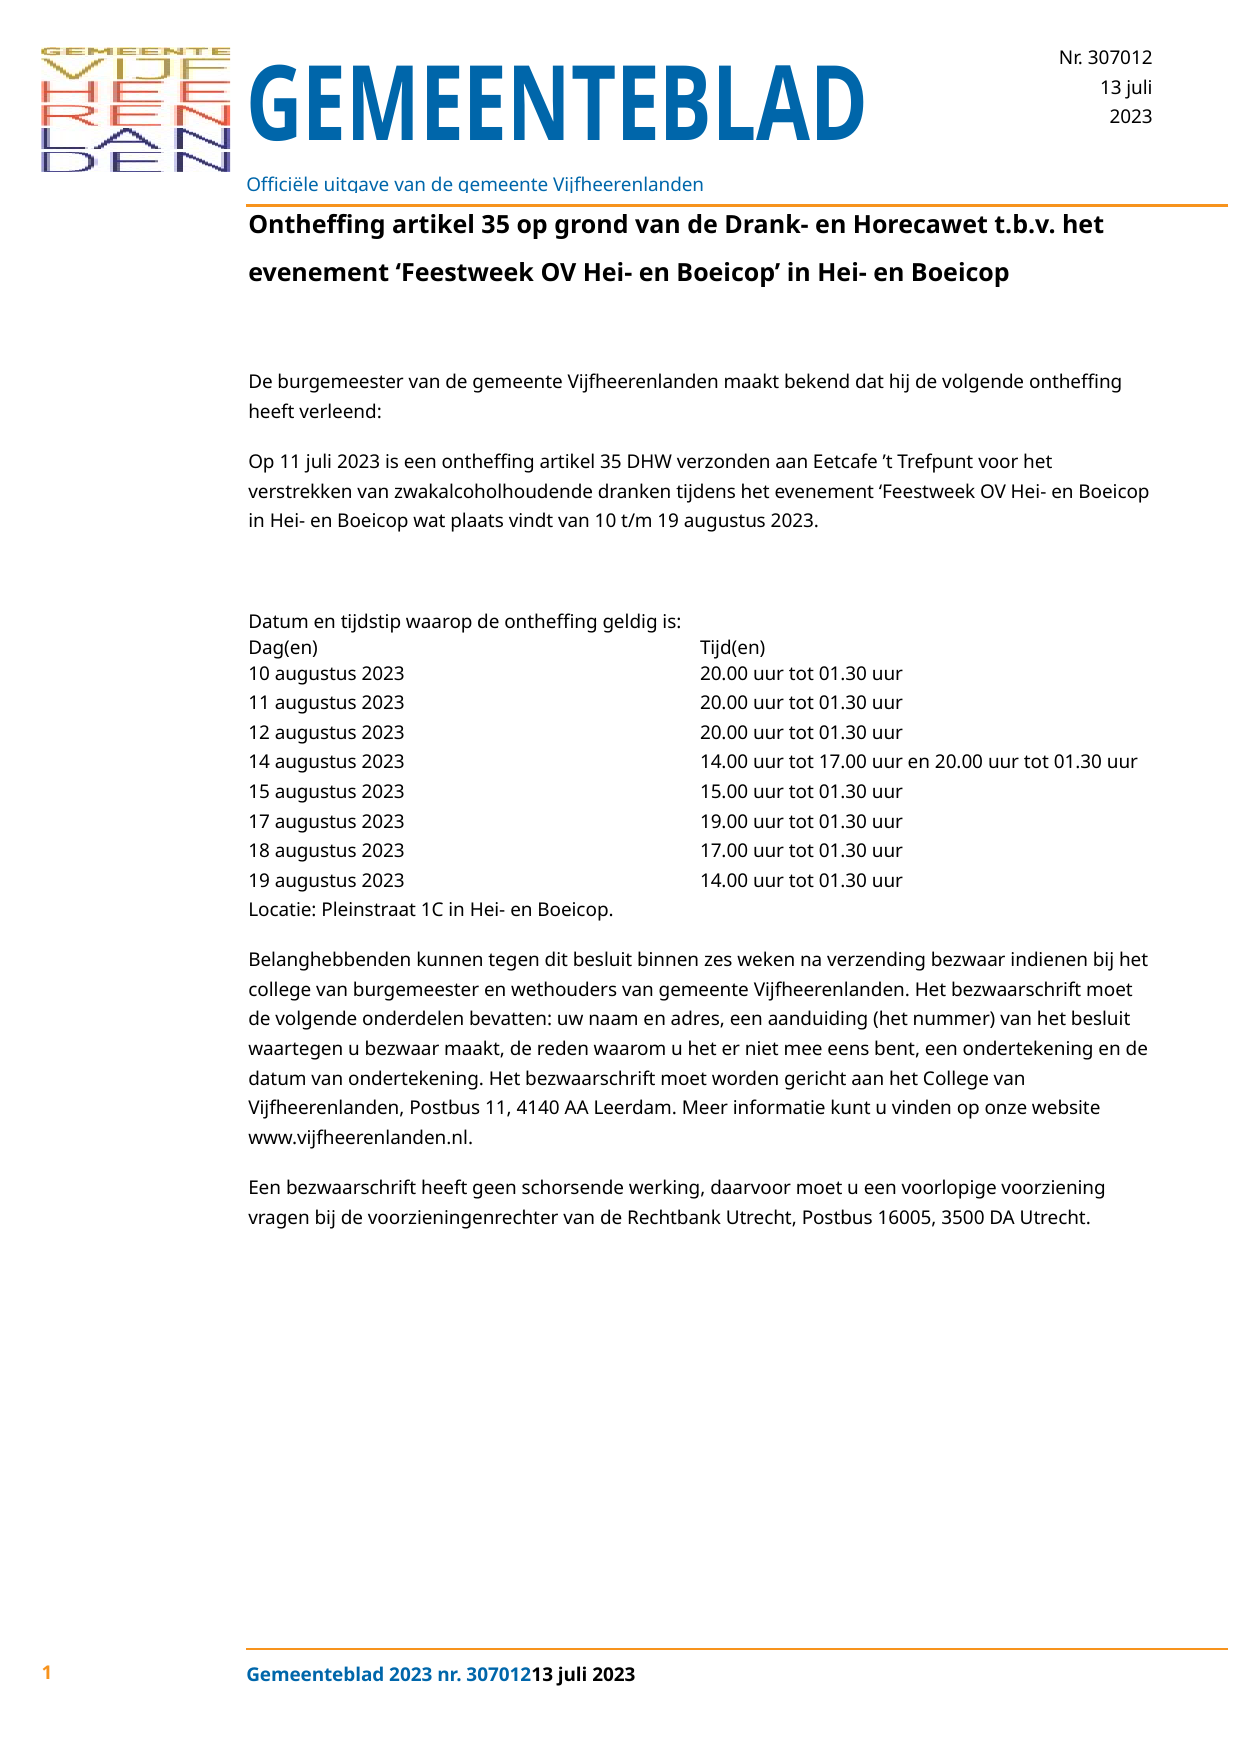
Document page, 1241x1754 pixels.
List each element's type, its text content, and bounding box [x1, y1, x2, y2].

text De burgemeester van de gemeente Vijfheerenlanden maakt bekend dat hij de volgende ontheffing heeft verleend: [248, 368, 1152, 424]
table_cell 20.00 uur tot 01.30 uur 20.00 uur tot 01.30 uur 20.00 uur tot 01.30 uur 14.00 uur tot 17.00 uur en 20.00 uur tot 01.30 uur 15.00 uur tot 01.30 uur 19.00 uur tot 01.30 uur 17.00 uur tot 01.30 uur 14.00 uur tot 01.30 uur [700, 660, 1152, 893]
text Belanghebbenden kunnen tegen dit besluit binnen zes weken na verzending bezwaar indienen bij het college van burgemeester en wethouders van gemeente Vijfheerenlanden. Het bezwaarschrift moet de volgende onderdelen bevatten: uw naam en adres, een aanduiding (het nummer) van het besluit waartegen u bezwaar maakt, de reden waarom u het er niet mee eens bent, een ondertekening en de datum van ondertekening. Het bezwaarschrift moet worden gericht aan het College van Vijfheerenlanden, Postbus 11, 4140 AA Leerdam. Meer informatie kunt u vinden op onze website www.vijfheerenlanden.nl. [248, 946, 1152, 1149]
table_header [700, 609, 1152, 634]
table_cell Dag(en) [248, 634, 700, 660]
text Op 11 juli 2023 is een ontheffing artikel 35 DHW verzonden aan Eetcafe ’t Trefpunt voor het verstrekken van zwakalcoholhoudende dranken tijdens het evenement ‘Feestweek OV Hei- en Boeicop in Hei- en Boeicop wat plaats vindt van 10 t/m 19 augustus 2023. [248, 448, 1152, 533]
text Ontheffing artikel 35 op grond van de Drank- en Horecawet t.b.v. het evenement ‘Feestweek OV Hei- en Boeicop’ in Hei- en Boeicop [248, 207, 1152, 288]
table_cell Tijd(en) [700, 634, 1152, 660]
picture [41, 47, 231, 172]
table_header Datum en tijdstip waarop de ontheffing geldig is: [248, 609, 700, 634]
text Een bezwaarschrift heeft geen schorsende werking, daarvoor moet u een voorlopige voorziening vragen bij de voorzieningenrechter van de Rechtbank Utrecht, Postbus 16005, 3500 DA Utrecht. [248, 1174, 1152, 1229]
table_cell 10 augustus 2023 11 augustus 2023 12 augustus 2023 14 augustus 2023 15 augustus 2023 17 augustus 2023 18 augustus 2023 19 augustus 2023 [248, 660, 700, 893]
text Locatie: Pleinstraat 1C in Hei- en Boeicop. [248, 896, 1152, 922]
